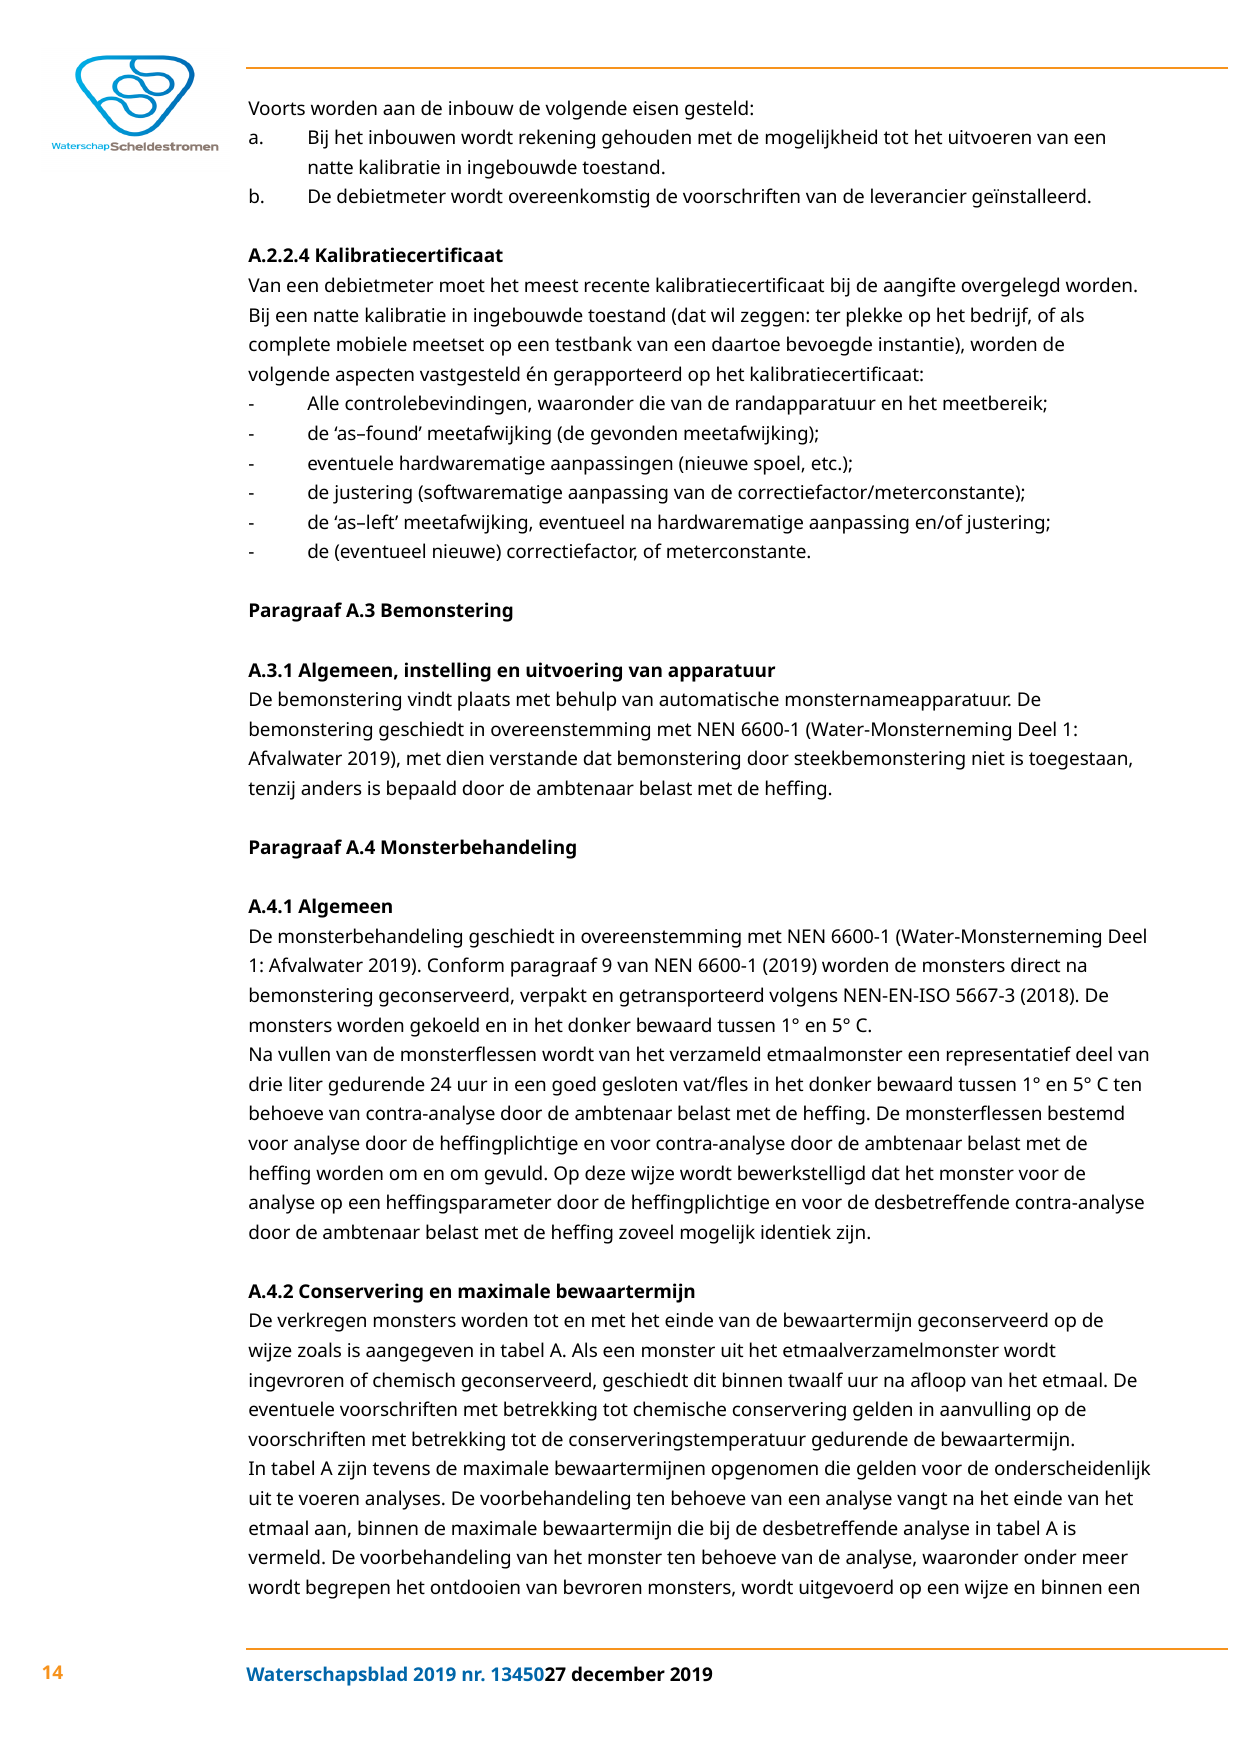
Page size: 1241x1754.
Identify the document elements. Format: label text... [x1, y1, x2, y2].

text A.4.2 Conservering en maximale bewaartermijn [248, 1278, 1152, 1304]
text Paragraaf A.4 Monsterbehandeling [248, 834, 1152, 860]
text A.3.1 Algemeen, instelling en uitvoering van apparatuur [248, 657, 1152, 683]
list Alle controlebevindingen, waaronder die van de randapparatuur en het meetbereik; [248, 391, 1152, 416]
list eventuele hardwarematige aanpassingen (nieuwe spoel, etc.); [248, 450, 1152, 476]
picture [41, 47, 231, 172]
text A.2.2.4 Kalibratiecertificaat [248, 243, 1152, 268]
text De verkregen monsters worden tot en met het einde van de bewaartermijn geconserveerd op de wijze zoals is aangegeven in tabel A. Als een monster uit het etmaalverzamelmonster wordt ingevroren of chemisch geconserveerd, geschiedt dit binnen twaalf uur na afloop van het etmaal. De eventuele voorschriften met betrekking tot chemische conservering gelden in aanvulling op de voorschriften met betrekking tot de conserveringstemperatuur gedurende de bewaartermijn. [248, 1308, 1152, 1452]
list de ‘as–found’ meetafwijking (de gevonden meetafwijking); [248, 420, 1152, 446]
text De monsterbehandeling geschiedt in overeenstemming met NEN 6600-1 (Water-Monsterneming Deel 1: Afvalwater 2019). Conform paragraaf 9 van NEN 6600-1 (2019) worden de monsters direct na bemonstering geconserveerd, verpakt en getransporteerd volgens NEN-EN-ISO 5667-3 (2018). De monsters worden gekoeld en in het donker bewaard tussen 1° en 5° C. [248, 923, 1152, 1038]
list de ‘as–left’ meetafwijking, eventueel na hardwarematige aanpassing en/of justering; [248, 509, 1152, 535]
text In tabel A zijn tevens de maximale bewaartermijnen opgenomen die gelden voor de onderscheidenlijk uit te voeren analyses. De voorbehandeling ten behoeve van een analyse vangt na het einde van het etmaal aan, binnen de maximale bewaartermijn die bij de desbetreffende analyse in tabel A is vermeld. De voorbehandeling van het monster ten behoeve van de analyse, waaronder onder meer wordt begrepen het ontdooien van bevroren monsters, wordt uitgevoerd op een wijze en binnen een [248, 1456, 1152, 1600]
list de (eventueel nieuwe) correctiefactor, of meterconstante. [248, 538, 1152, 564]
text Paragraaf A.3 Bemonstering [248, 598, 1152, 623]
text Na vullen van de monsterflessen wordt van het verzameld etmaalmonster een representatief deel van drie liter gedurende 24 uur in een goed gesloten vat/fles in het donker bewaard tussen 1° en 5° C ten behoeve van contra-analyse door de ambtenaar belast met de heffing. De monsterflessen bestemd voor analyse door de heffingplichtige en voor contra-analyse door de ambtenaar belast met de heffing worden om en om gevuld. Op deze wijze wordt bewerkstelligd dat het monster voor de analyse op een heffingsparameter door de heffingplichtige en voor de desbetreffende contra-analyse door de ambtenaar belast met de heffing zoveel mogelijk identiek zijn. [248, 1041, 1152, 1245]
text Voorts worden aan de inbouw de volgende eisen gesteld: [248, 95, 1152, 121]
list de justering (softwarematige aanpassing van de correctiefactor/meterconstante); [248, 479, 1152, 505]
text De bemonstering vindt plaats met behulp van automatische monsternameapparatuur. De bemonstering geschiedt in overeenstemming met NEN 6600-1 (Water-Monsterneming Deel 1: Afvalwater 2019), met dien verstande dat bemonstering door steekbemonstering niet is toegestaan, tenzij anders is bepaald door de ambtenaar belast met de heffing. [248, 686, 1152, 801]
text Van een debietmeter moet het meest recente kalibratiecertificaat bij de aangifte overgelegd worden. Bij een natte kalibratie in ingebouwde toestand (dat wil zeggen: ter plekke op het bedrijf, of als complete mobiele meetset op een testbank van een daartoe bevoegde instantie), worden de volgende aspecten vastgesteld én gerapporteerd op het kalibratiecertificaat: [248, 272, 1152, 387]
list Bij het inbouwen wordt rekening gehouden met de mogelijkheid tot het uitvoeren van een natte kalibratie in ingebouwde toestand. [248, 124, 1152, 180]
list De debietmeter wordt overeenkomstig de voorschriften van de leverancier geïnstalleerd. [248, 183, 1152, 209]
text A.4.1 Algemeen [248, 893, 1152, 919]
